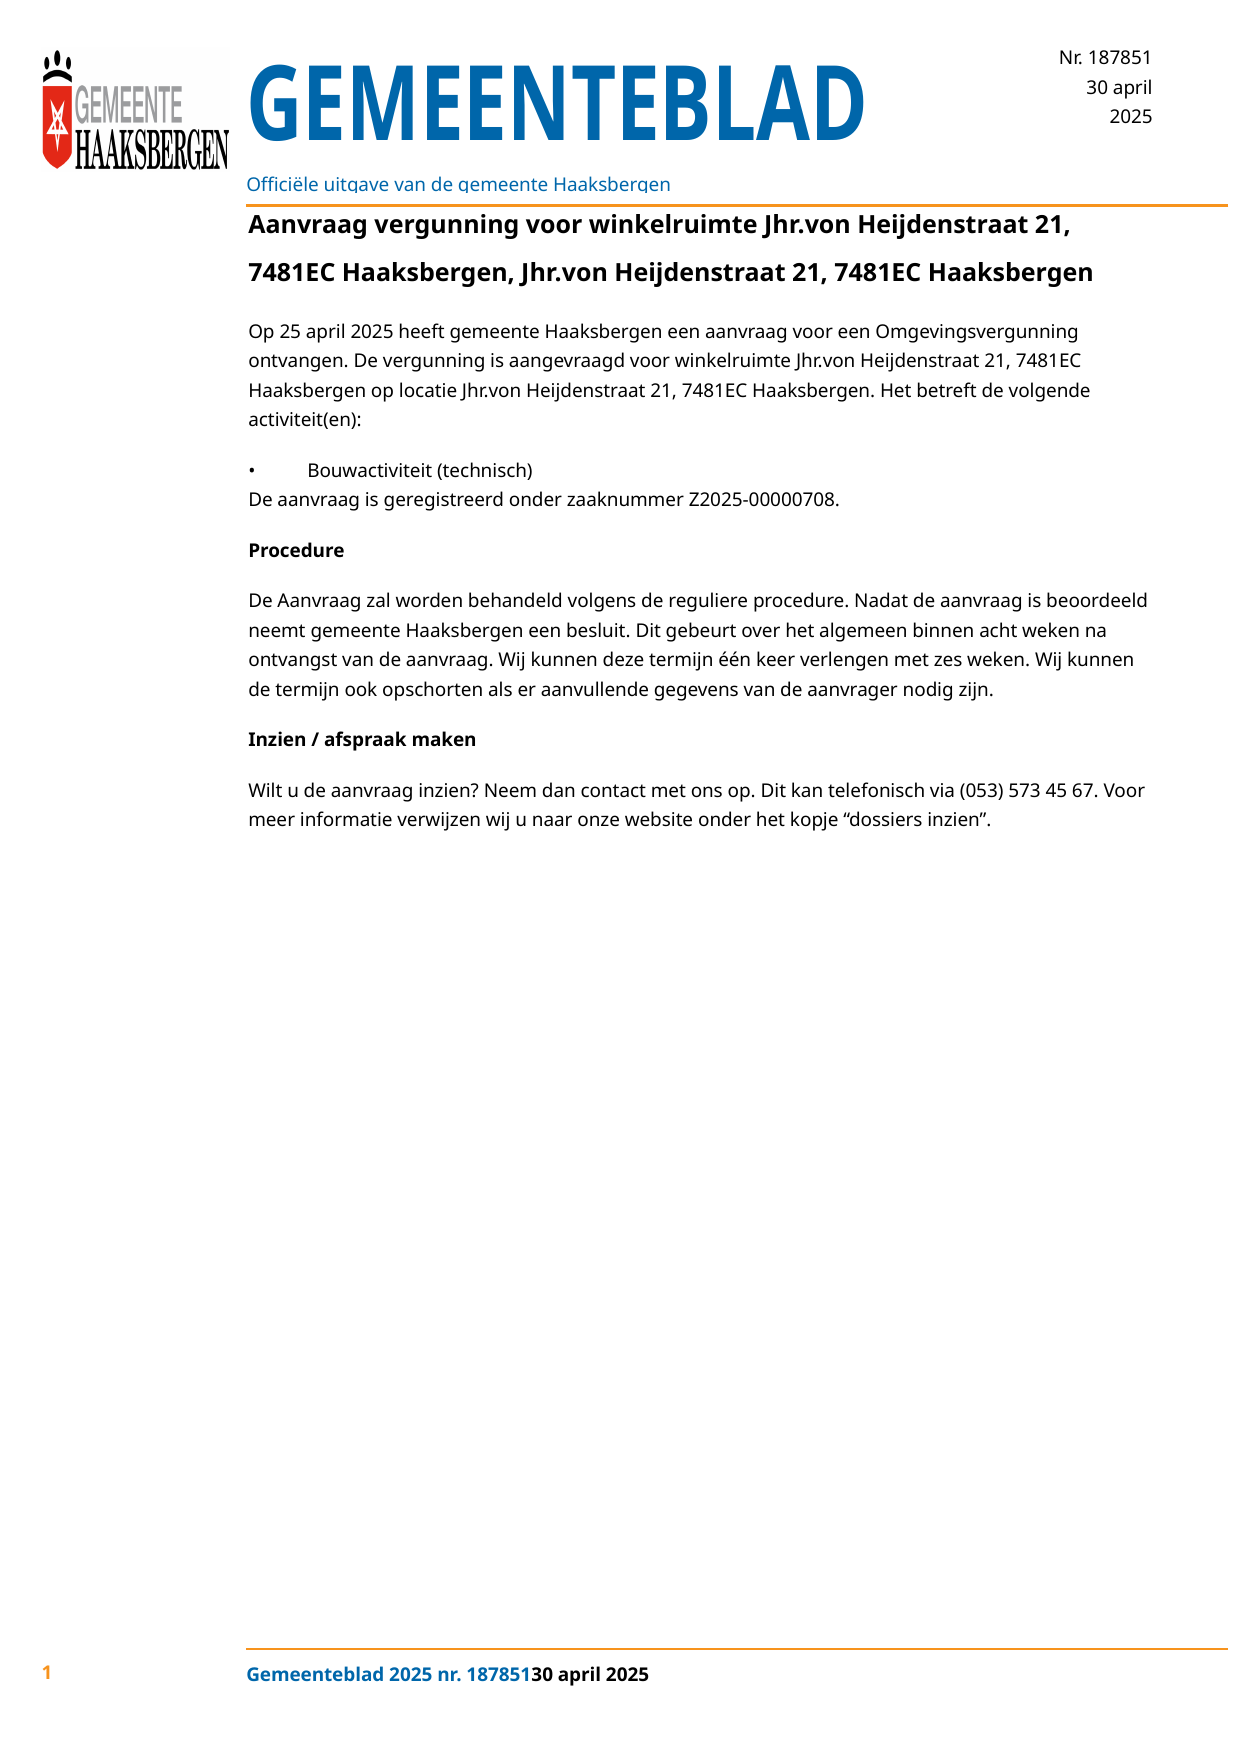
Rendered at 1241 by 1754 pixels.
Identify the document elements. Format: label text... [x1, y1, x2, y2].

text Op 25 april 2025 heeft gemeente Haaksbergen een aanvraag voor een Omgevingsvergunning ontvangen. De vergunning is aangevraagd voor winkelruimte Jhr.von Heijdenstraat 21, 7481EC Haaksbergen op locatie Jhr.von Heijdenstraat 21, 7481EC Haaksbergen. Het betreft de volgende activiteit(en): [248, 318, 1152, 432]
text Inzien / afspraak maken [248, 727, 1152, 752]
list Bouwactiviteit (technisch) [248, 457, 1152, 483]
text Aanvraag vergunning voor winkelruimte Jhr.von Heijdenstraat 21, 7481EC Haaksbergen, Jhr.von Heijdenstraat 21, 7481EC Haaksbergen [248, 207, 1152, 288]
picture [41, 47, 231, 172]
text De Aanvraag zal worden behandeld volgens de reguliere procedure. Nadat de aanvraag is beoordeeld neemt gemeente Haaksbergen een besluit. Dit gebeurt over het algemeen binnen acht weken na ontvangst van de aanvraag. Wij kunnen deze termijn één keer verlengen met zes weken. Wij kunnen de termijn ook opschorten als er aanvullende gegevens van de aanvrager nodig zijn. [248, 587, 1152, 702]
text Wilt u de aanvraag inzien? Neem dan contact met ons op. Dit kan telefonisch via (053) 573 45 67. Voor meer informatie verwijzen wij u naar onze website onder het kopje “dossiers inzien”. [248, 777, 1152, 832]
text Procedure [248, 537, 1152, 563]
text De aanvraag is geregistreerd onder zaaknummer Z2025-00000708. [248, 487, 1152, 512]
